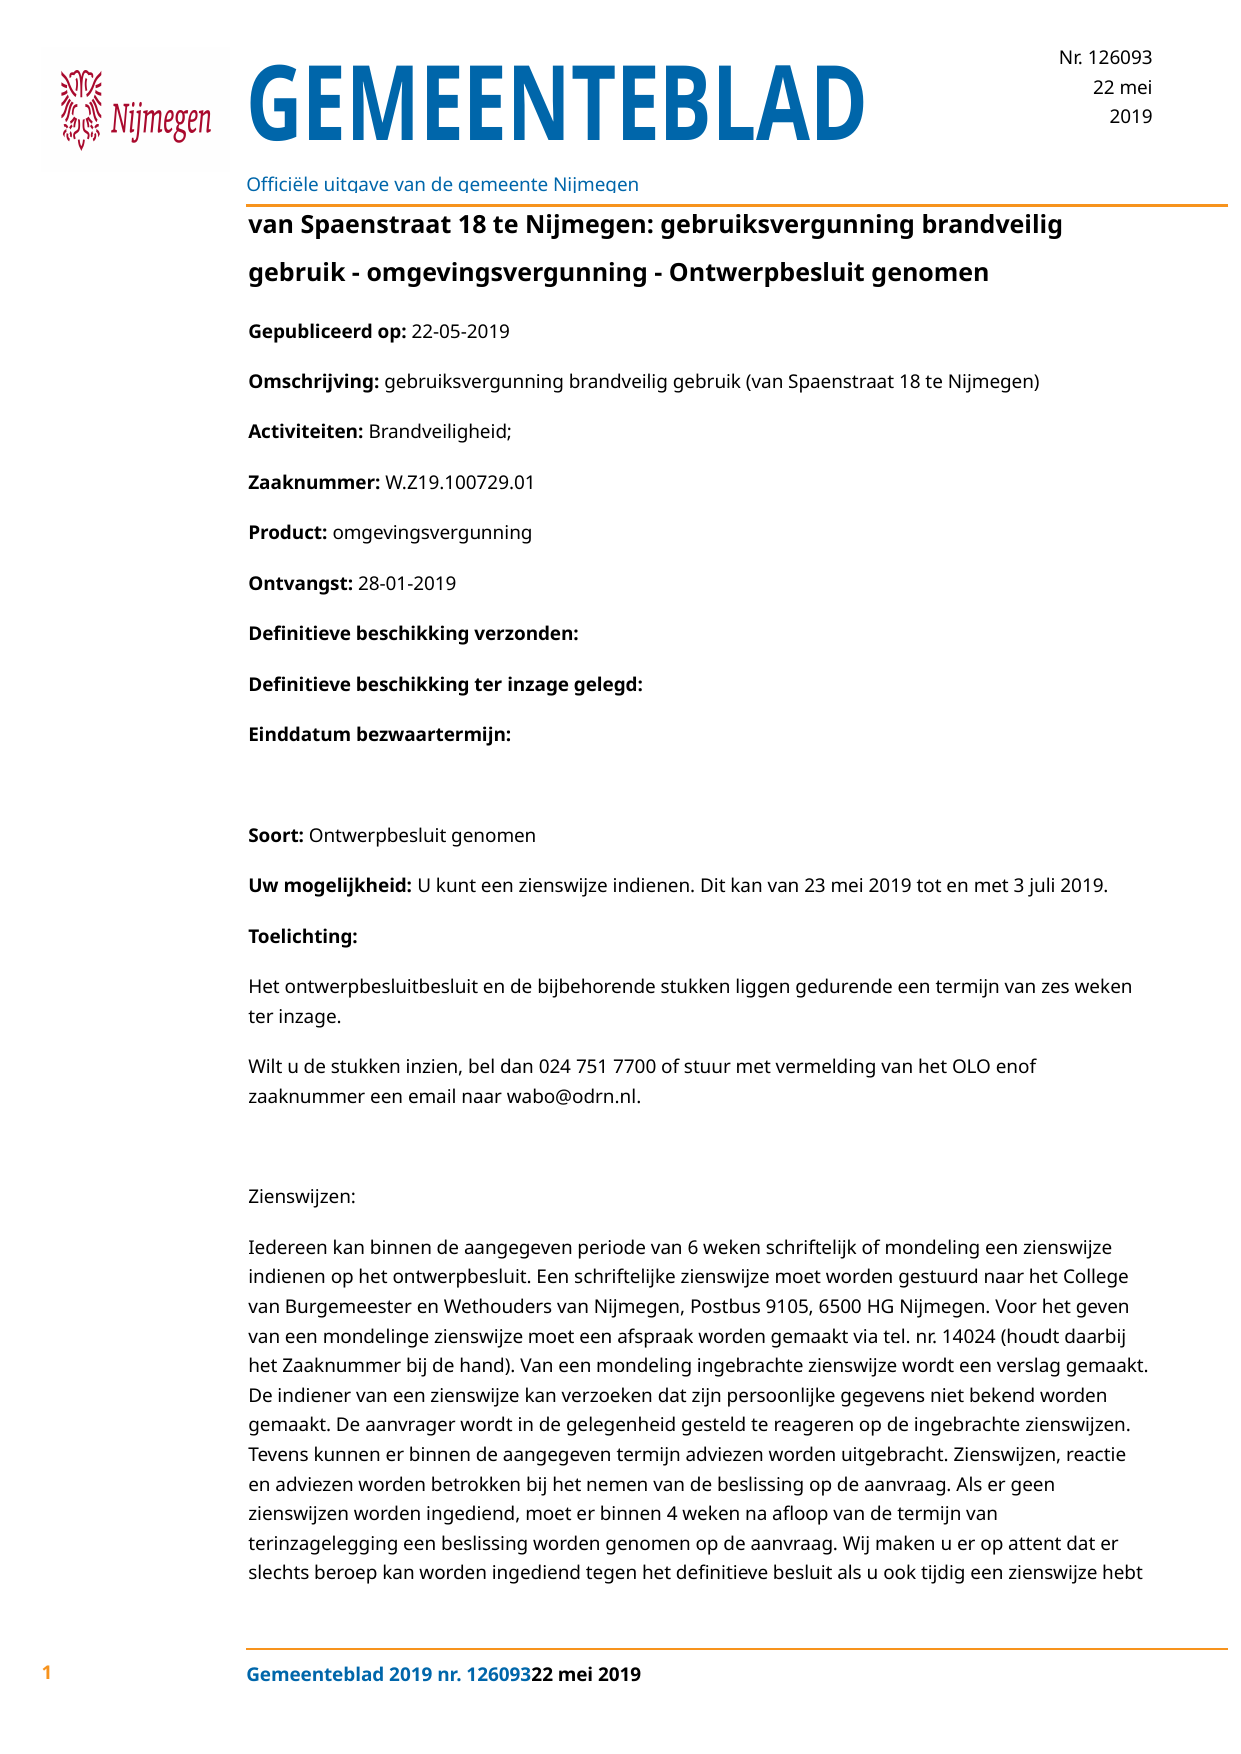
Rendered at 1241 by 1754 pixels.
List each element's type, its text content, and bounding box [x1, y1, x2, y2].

text Iedereen kan binnen de aangegeven periode van 6 weken schriftelijk of mondeling een zienswijze indienen op het ontwerpbesluit. Een schriftelijke zienswijze moet worden gestuurd naar het College van Burgemeester en Wethouders van Nijmegen, Postbus 9105, 6500 HG Nijmegen. Voor het geven van een mondelinge zienswijze moet een afspraak worden gemaakt via tel. nr. 14024 (houdt daarbij het Zaaknummer bij de hand). Van een mondeling ingebrachte zienswijze wordt een verslag gemaakt. De indiener van een zienswijze kan verzoeken dat zijn persoonlijke gegevens niet bekend worden gemaakt. De aanvrager wordt in de gelegenheid gesteld te reageren op de ingebrachte zienswijzen. Tevens kunnen er binnen de aangegeven termijn adviezen worden uitgebracht. Zienswijzen, reactie en adviezen worden betrokken bij het nemen van de beslissing op de aanvraag. Als er geen zienswijzen worden ingediend, moet er binnen 4 weken na afloop van de termijn van terinzagelegging een beslissing worden genomen op de aanvraag. Wij maken u er op attent dat er slechts beroep kan worden ingediend tegen het definitieve besluit als u ook tijdig een zienswijze hebt [248, 1234, 1152, 1585]
text Zienswijzen: [248, 1184, 1152, 1209]
text Product: omgevingsvergunning [248, 519, 1152, 545]
text Definitieve beschikking verzonden: [248, 620, 1152, 646]
picture [41, 47, 231, 172]
text Definitieve beschikking ter inzage gelegd: [248, 671, 1152, 697]
text Gepubliceerd op: 22-05-2019 [248, 318, 1152, 344]
text Wilt u de stukken inzien, bel dan 024 751 7700 of stuur met vermelding van het OLO enof zaaknummer een email naar wabo@odrn.nl. [248, 1053, 1152, 1109]
text Soort: Ontwerpbesluit genomen [248, 822, 1152, 848]
text Activiteiten: Brandveiligheid; [248, 419, 1152, 444]
text Uw mogelijkheid: U kunt een zienswijze indienen. Dit kan van 23 mei 2019 tot en met 3 juli 2019. [248, 872, 1152, 898]
text Omschrijving: gebruiksvergunning brandveilig gebruik (van Spaenstraat 18 te Nijmegen) [248, 368, 1152, 394]
text Toelichting: [248, 923, 1152, 949]
text Zaaknummer: W.Z19.100729.01 [248, 469, 1152, 495]
text Einddatum bezwaartermijn: [248, 721, 1152, 747]
text van Spaenstraat 18 te Nijmegen: gebruiksvergunning brandveilig gebruik - omgevingsvergunning - Ontwerpbesluit genomen [248, 207, 1152, 288]
text Het ontwerpbesluitbesluit en de bijbehorende stukken liggen gedurende een termijn van zes weken ter inzage. [248, 973, 1152, 1029]
text Ontvangst: 28-01-2019 [248, 570, 1152, 596]
